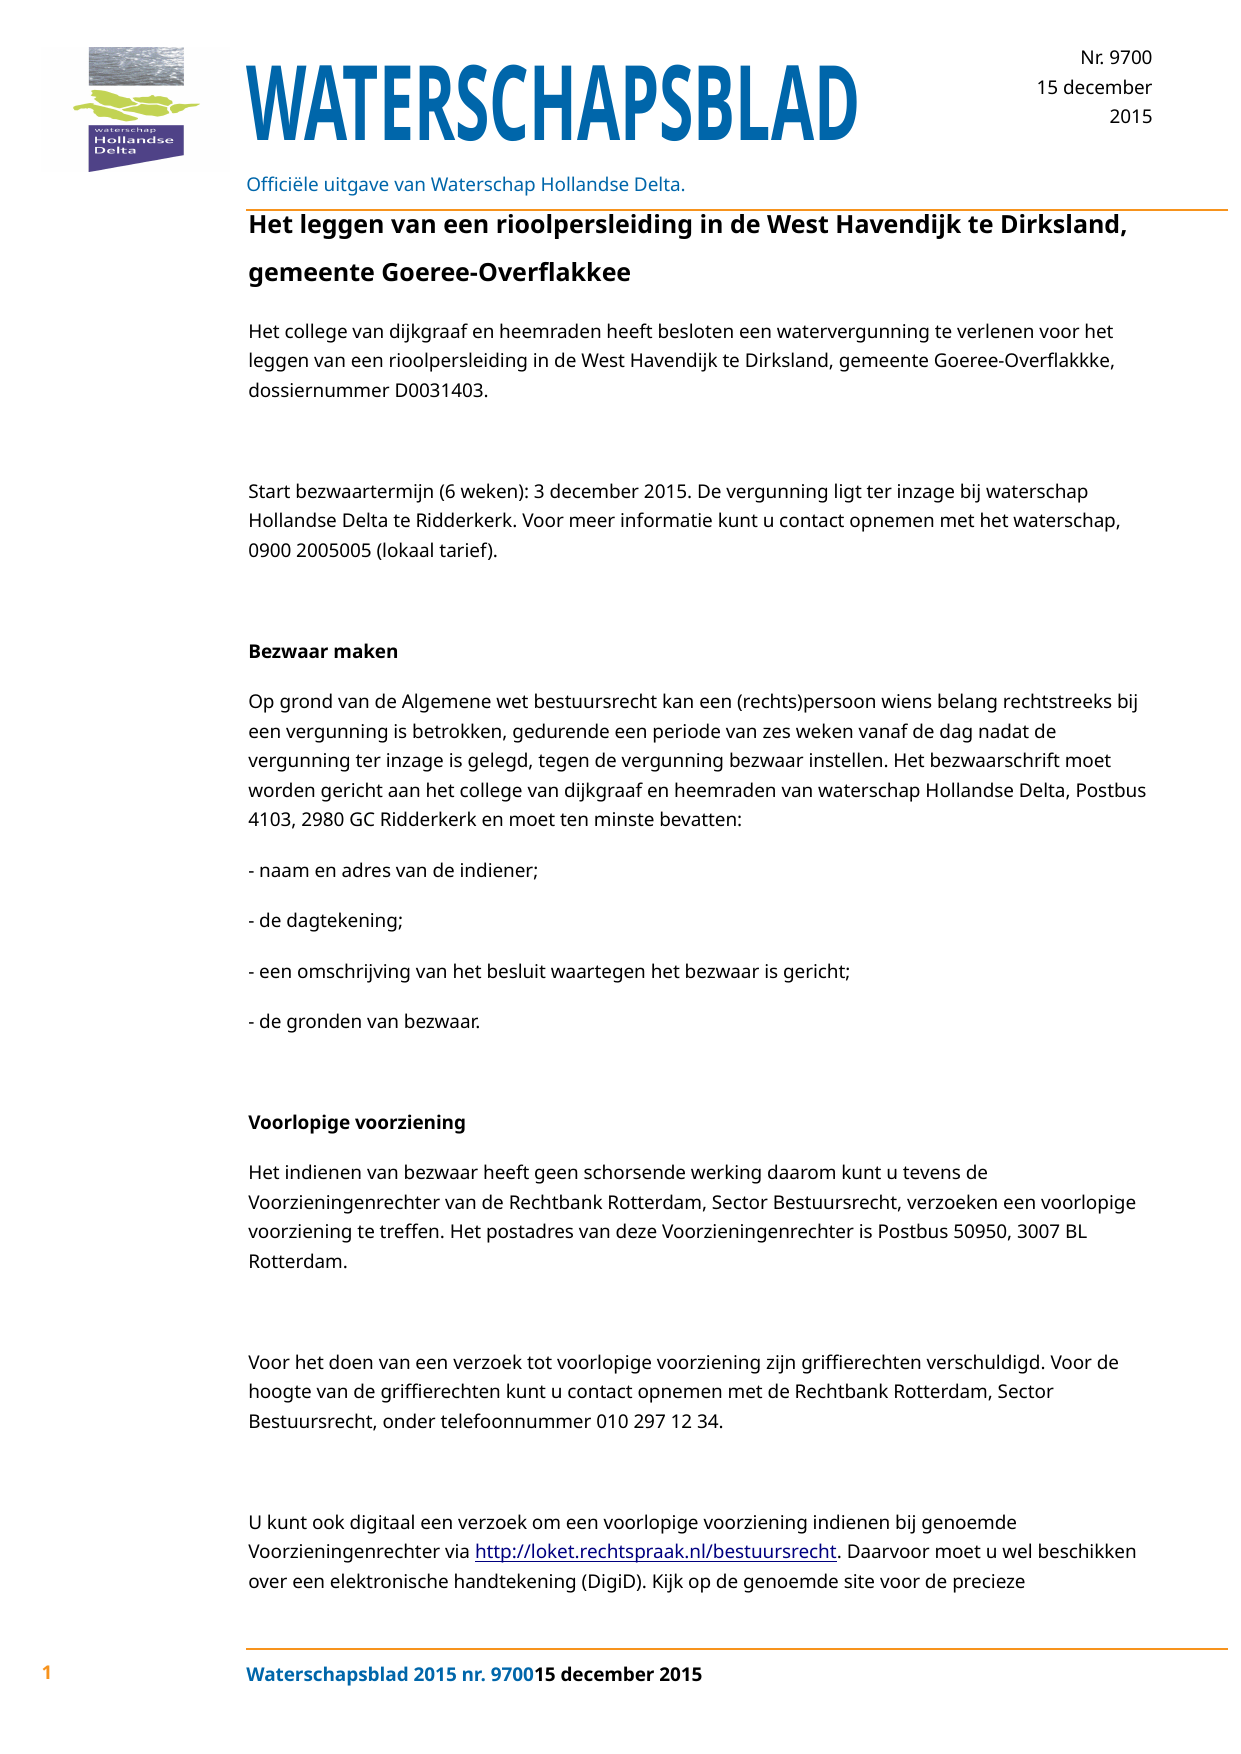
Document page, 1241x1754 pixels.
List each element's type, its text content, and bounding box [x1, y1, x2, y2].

text Bezwaar maken [248, 638, 1152, 664]
text Het indienen van bezwaar heeft geen schorsende werking daarom kunt u tevens de Voorzieningenrechter van de Rechtbank Rotterdam, Sector Bestuursrecht, verzoeken een voorlopige voorziening te treffen. Het postadres van deze Voorzieningenrechter is Postbus 50950, 3007 BL Rotterdam. [248, 1159, 1152, 1274]
text Voor het doen van een verzoek tot voorlopige voorziening zijn griffierechten verschuldigd. Voor de hoogte van de griffierechten kunt u contact opnemen met de Rechtbank Rotterdam, Sector Bestuursrecht, onder telefoonnummer 010 297 12 34. [248, 1349, 1152, 1434]
text - de gronden van bezwaar. [248, 1008, 1152, 1034]
picture [41, 47, 231, 172]
text U kunt ook digitaal een verzoek om een voorlopige voorziening indienen bij genoemde Voorzieningenrechter via http://loket.rechtspraak.nl/bestuursrecht. Daarvoor moet u wel beschikken over een elektronische handtekening (DigiD). Kijk op de genoemde site voor de precieze [248, 1509, 1152, 1594]
text Op grond van de Algemene wet bestuursrecht kan een (rechts)persoon wiens belang rechtstreeks bij een vergunning is betrokken, gedurende een periode van zes weken vanaf de dag nadat de vergunning ter inzage is gelegd, tegen de vergunning bezwaar instellen. Het bezwaarschrift moet worden gericht aan het college van dijkgraaf en heemraden van waterschap Hollandse Delta, Postbus 4103, 2980 GC Ridderkerk en moet ten minste bevatten: [248, 688, 1152, 832]
text Het college van dijkgraaf en heemraden heeft besloten een watervergunning te verlenen voor het leggen van een rioolpersleiding in de West Havendijk te Dirksland, gemeente Goeree-Overflakkke, dossiernummer D0031403. [248, 318, 1152, 403]
text - een omschrijving van het besluit waartegen het bezwaar is gericht; [248, 958, 1152, 984]
text - de dagtekening; [248, 907, 1152, 933]
text Voorlopige voorziening [248, 1109, 1152, 1135]
text Start bezwaartermijn (6 weken): 3 december 2015. De vergunning ligt ter inzage bij waterschap Hollandse Delta te Ridderkerk. Voor meer informatie kunt u contact opnemen met het waterschap, 0900 2005005 (lokaal tarief). [248, 478, 1152, 563]
text - naam en adres van de indiener; [248, 857, 1152, 883]
text Het leggen van een rioolpersleiding in de West Havendijk te Dirksland, gemeente Goeree-Overflakkee [248, 211, 1152, 288]
